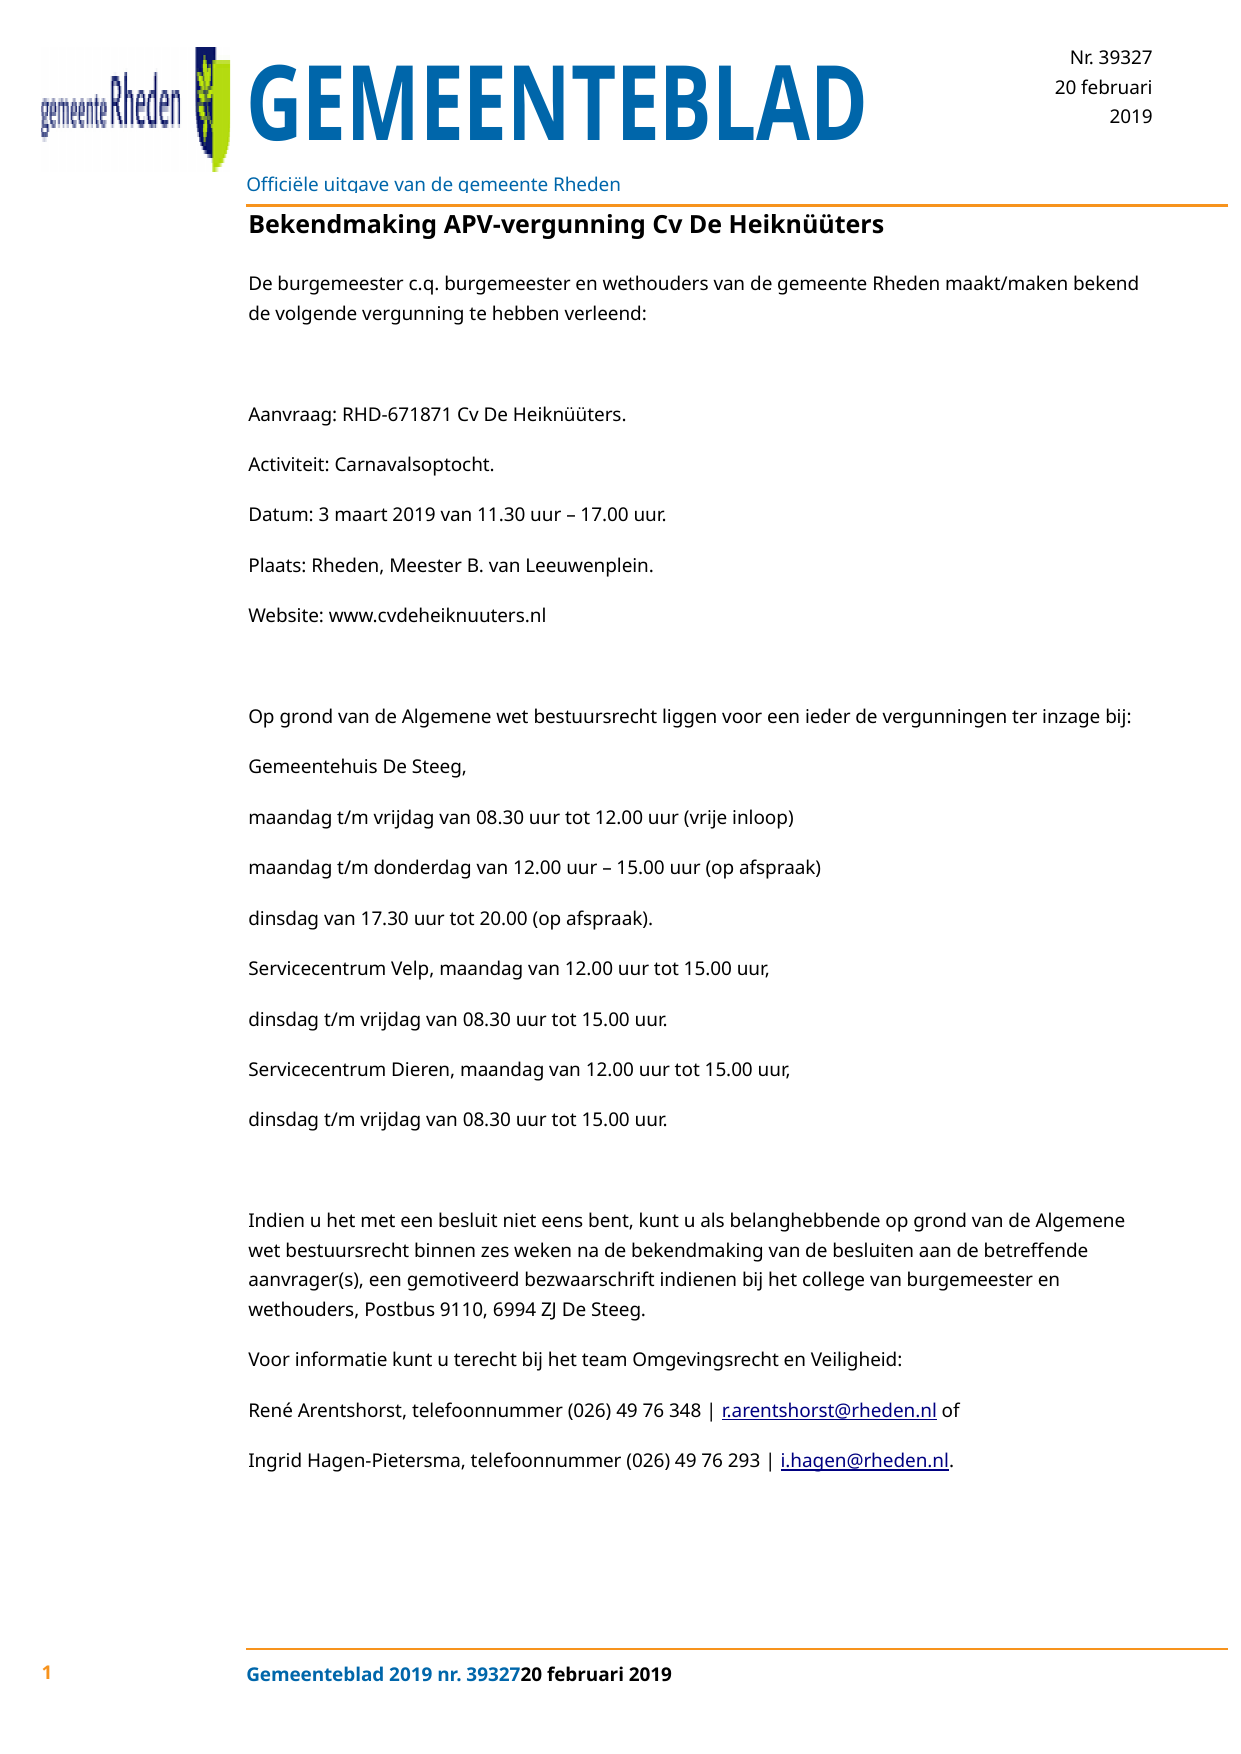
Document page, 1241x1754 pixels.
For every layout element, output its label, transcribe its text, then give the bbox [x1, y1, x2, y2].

text René Arentshorst, telefoonnummer (026) 49 76 348 | r.arentshorst@rheden.nl of [248, 1397, 1152, 1423]
text Aanvraag: RHD-671871 Cv De Heiknüüters. [248, 401, 1152, 426]
text Indien u het met een besluit niet eens bent, kunt u als belanghebbende op grond van de Algemene wet bestuursrecht binnen zes weken na de bekendmaking van de besluiten aan de betreffende aanvrager(s), een gemotiveerd bezwaarschrift indienen bij het college van burgemeester en wethouders, Postbus 9110, 6994 ZJ De Steeg. [248, 1207, 1152, 1322]
text maandag t/m donderdag van 12.00 uur – 15.00 uur (op afspraak) [248, 854, 1152, 880]
text Servicecentrum Dieren, maandag van 12.00 uur tot 15.00 uur, [248, 1056, 1152, 1082]
text Plaats: Rheden, Meester B. van Leeuwenplein. [248, 552, 1152, 578]
text dinsdag t/m vrijdag van 08.30 uur tot 15.00 uur. [248, 1107, 1152, 1132]
text dinsdag t/m vrijdag van 08.30 uur tot 15.00 uur. [248, 1006, 1152, 1031]
text Bekendmaking APV-vergunning Cv De Heiknüüters [248, 207, 1152, 241]
text Op grond van de Algemene wet bestuursrecht liggen voor een ieder de vergunningen ter inzage bij: [248, 703, 1152, 729]
text Datum: 3 maart 2019 van 11.30 uur – 17.00 uur. [248, 502, 1152, 527]
text De burgemeester c.q. burgemeester en wethouders van de gemeente Rheden maakt/maken bekend de volgende vergunning te hebben verleend: [248, 270, 1152, 326]
text Servicecentrum Velp, maandag van 12.00 uur tot 15.00 uur, [248, 955, 1152, 981]
picture [41, 47, 231, 172]
text Ingrid Hagen-Pietersma, telefoonnummer (026) 49 76 293 | i.hagen@rheden.nl. [248, 1447, 1152, 1473]
text Activiteit: Carnavalsoptocht. [248, 451, 1152, 477]
text Voor informatie kunt u terecht bij het team Omgevingsrecht en Veiligheid: [248, 1347, 1152, 1372]
text Gemeentehuis De Steeg, [248, 754, 1152, 779]
text Website: www.cvdeheiknuuters.nl [248, 602, 1152, 628]
text maandag t/m vrijdag van 08.30 uur tot 12.00 uur (vrije inloop) [248, 804, 1152, 830]
text dinsdag van 17.30 uur tot 20.00 (op afspraak). [248, 905, 1152, 931]
